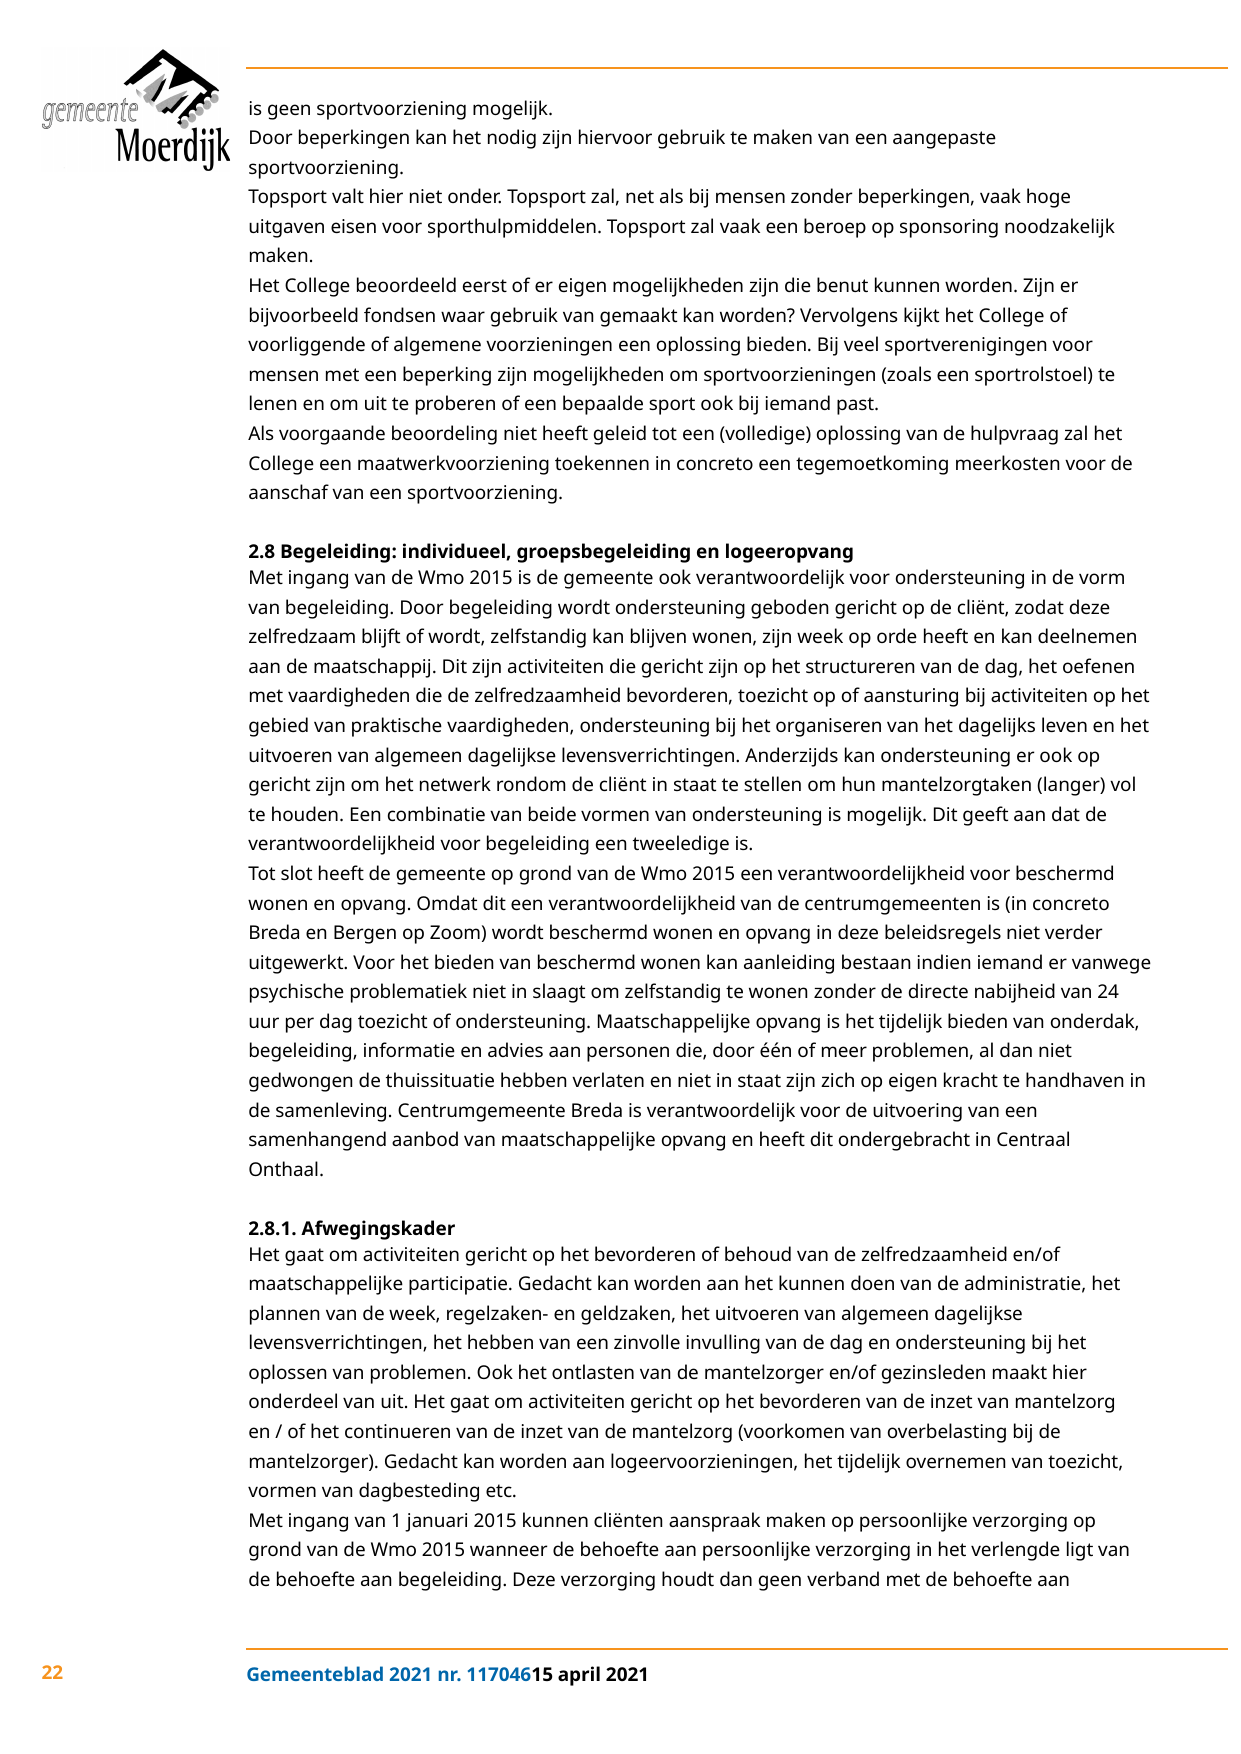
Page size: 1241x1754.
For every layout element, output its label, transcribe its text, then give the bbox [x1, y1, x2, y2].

text Als voorgaande beoordeling niet heeft geleid tot een (volledige) oplossing van de hulpvraag zal het College een maatwerkvoorziening toekennen in concreto een tegemoetkoming meerkosten voor de aanschaf van een sportvoorziening. [248, 420, 1152, 505]
text Het College beoordeeld eerst of er eigen mogelijkheden zijn die benut kunnen worden. Zijn er bijvoorbeeld fondsen waar gebruik van gemaakt kan worden? Vervolgens kijkt het College of voorliggende of algemene voorzieningen een oplossing bieden. Bij veel sportverenigingen voor mensen met een beperking zijn mogelijkheden om sportvoorzieningen (zoals een sportrolstoel) te lenen en om uit te proberen of een bepaalde sport ook bij iemand past. [248, 272, 1152, 416]
text Tot slot heeft de gemeente op grond van de Wmo 2015 een verantwoordelijkheid voor beschermd wonen en opvang. Omdat dit een verantwoordelijkheid van de centrumgemeenten is (in concreto Breda en Bergen op Zoom) wordt beschermd wonen en opvang in deze beleidsregels niet verder uitgewerkt. Voor het bieden van beschermd wonen kan aanleiding bestaan indien iemand er vanwege psychische problematiek niet in slaagt om zelfstandig te wonen zonder de directe nabijheid van 24 uur per dag toezicht of ondersteuning. Maatschappelijke opvang is het tijdelijk bieden van onderdak, begeleiding, informatie en advies aan personen die, door één of meer problemen, al dan niet gedwongen de thuissituatie hebben verlaten en niet in staat zijn zich op eigen kracht te handhaven in de samenleving. Centrumgemeente Breda is verantwoordelijk voor de uitvoering van een samenhangend aanbod van maatschappelijke opvang en heeft dit ondergebracht in Centraal Onthaal. [248, 860, 1152, 1182]
text Topsport valt hier niet onder. Topsport zal, net als bij mensen zonder beperkingen, vaak hoge uitgaven eisen voor sporthulpmiddelen. Topsport zal vaak een beroep op sponsoring noodzakelijk maken. [248, 183, 1152, 268]
text 2.8 Begeleiding: individueel, groepsbegeleiding en logeeropvang [248, 538, 1152, 564]
text 2.8.1. Afwegingskader [248, 1215, 1152, 1241]
text Met ingang van 1 januari 2015 kunnen cliënten aanspraak maken op persoonlijke verzorging op grond van de Wmo 2015 wanneer de behoefte aan persoonlijke verzorging in het verlengde ligt van de behoefte aan begeleiding. Deze verzorging houdt dan geen verband met de behoefte aan [248, 1507, 1152, 1592]
text Het gaat om activiteiten gericht op het bevorderen of behoud van de zelfredzaamheid en/of maatschappelijke participatie. Gedacht kan worden aan het kunnen doen van de administratie, het plannen van de week, regelzaken- en geldzaken, het uitvoeren van algemeen dagelijkse levensverrichtingen, het hebben van een zinvolle invulling van de dag en ondersteuning bij het oplossen van problemen. Ook het ontlasten van de mantelzorger en/of gezinsleden maakt hier onderdeel van uit. Het gaat om activiteiten gericht op het bevorderen van de inzet van mantelzorg en / of het continueren van de inzet van de mantelzorg (voorkomen van overbelasting bij de mantelzorger). Gedacht kan worden aan logeervoorzieningen, het tijdelijk overnemen van toezicht, vormen van dagbesteding etc. [248, 1241, 1152, 1503]
text is geen sportvoorziening mogelijk. [248, 95, 1152, 121]
text Met ingang van de Wmo 2015 is de gemeente ook verantwoordelijk voor ondersteuning in de vorm van begeleiding. Door begeleiding wordt ondersteuning geboden gericht op de cliënt, zodat deze zelfredzaam blijft of wordt, zelfstandig kan blijven wonen, zijn week op orde heeft en kan deelnemen aan de maatschappij. Dit zijn activiteiten die gericht zijn op het structureren van de dag, het oefenen met vaardigheden die de zelfredzaamheid bevorderen, toezicht op of aansturing bij activiteiten op het gebied van praktische vaardigheden, ondersteuning bij het organiseren van het dagelijks leven en het uitvoeren van algemeen dagelijkse levensverrichtingen. Anderzijds kan ondersteuning er ook op gericht zijn om het netwerk rondom de cliënt in staat te stellen om hun mantelzorgtaken (langer) vol te houden. Een combinatie van beide vormen van ondersteuning is mogelijk. Dit geeft aan dat de verantwoordelijkheid voor begeleiding een tweeledige is. [248, 564, 1152, 856]
text Door beperkingen kan het nodig zijn hiervoor gebruik te maken van een aangepaste sportvoorziening. [248, 124, 1152, 180]
picture [41, 47, 231, 172]
